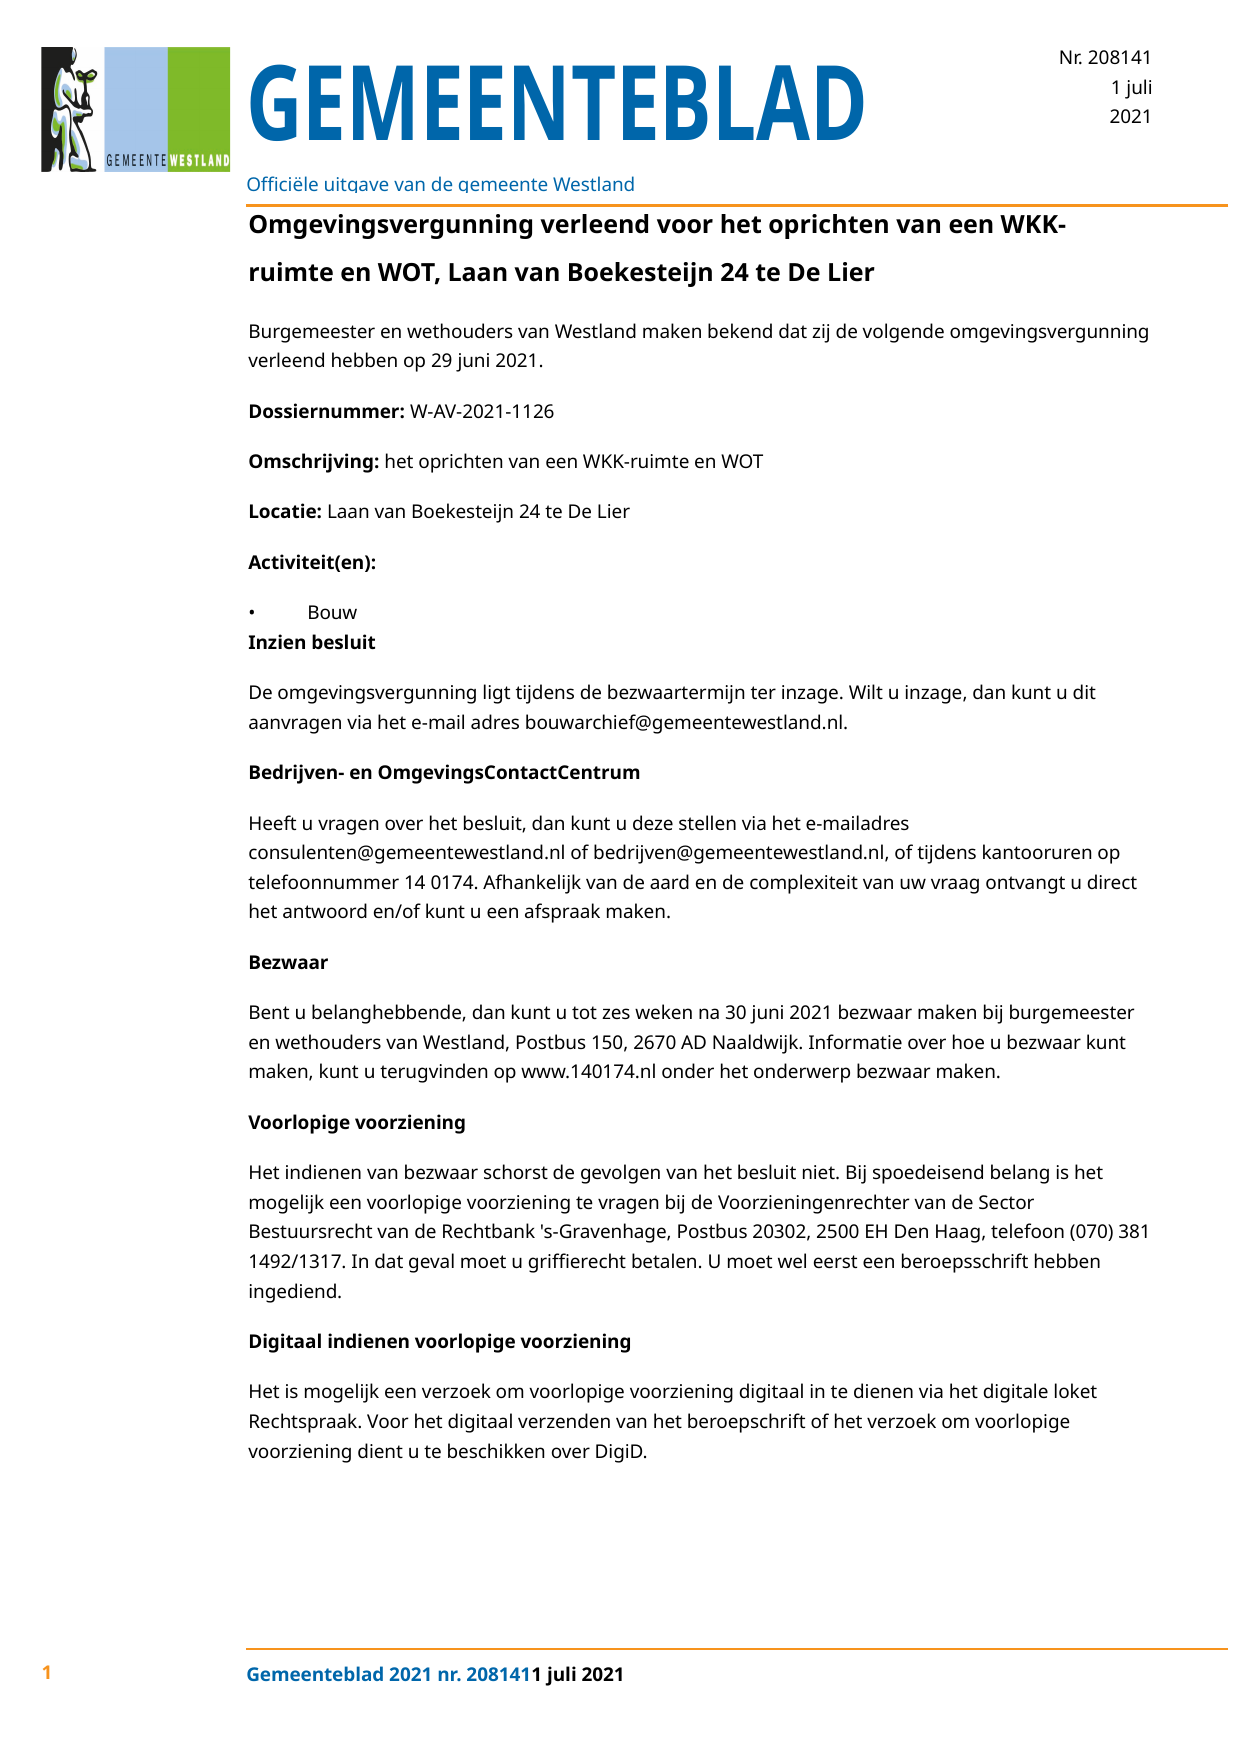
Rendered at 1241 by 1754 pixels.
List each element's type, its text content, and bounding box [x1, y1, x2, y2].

text Voorlopige voorziening [248, 1109, 1152, 1135]
text Het indienen van bezwaar schorst de gevolgen van het besluit niet. Bij spoedeisend belang is het mogelijk een voorlopige voorziening te vragen bij de Voorzieningenrechter van de Sector Bestuursrecht van de Rechtbank 's-Gravenhage, Postbus 20302, 2500 EH Den Haag, telefoon (070) 381 1492/1317. In dat geval moet u griffierecht betalen. U moet wel eerst een beroepsschrift hebben ingediend. [248, 1159, 1152, 1304]
text Locatie: Laan van Boekesteijn 24 te De Lier [248, 499, 1152, 524]
text Heeft u vragen over het besluit, dan kunt u deze stellen via het e-mailadres consulenten@gemeentewestland.nl of bedrijven@gemeentewestland.nl, of tijdens kantooruren op telefoonnummer 14 0174. Afhankelijk van de aard en de complexiteit van uw vraag ontvangt u direct het antwoord en/of kunt u een afspraak maken. [248, 810, 1152, 924]
text Digitaal indienen voorlopige voorziening [248, 1328, 1152, 1354]
text Activiteit(en): [248, 549, 1152, 575]
text Dossiernummer: W-AV-2021-1126 [248, 398, 1152, 424]
text Bent u belanghebbende, dan kunt u tot zes weken na 30 juni 2021 bezwaar maken bij burgemeester en wethouders van Westland, Postbus 150, 2670 AD Naaldwijk. Informatie over hoe u bezwaar kunt maken, kunt u terugvinden op www.140174.nl onder het onderwerp bezwaar maken. [248, 999, 1152, 1084]
text Omschrijving: het oprichten van een WKK-ruimte en WOT [248, 448, 1152, 474]
text Bezwaar [248, 949, 1152, 975]
text Inzien besluit [248, 629, 1152, 655]
text Omgevingsvergunning verleend voor het oprichten van een WKK-ruimte en WOT, Laan van Boekesteijn 24 te De Lier [248, 207, 1152, 288]
picture [41, 47, 231, 172]
list Bouw [248, 599, 1152, 625]
text Het is mogelijk een verzoek om voorlopige voorziening digitaal in te dienen via het digitale loket Rechtspraak. Voor het digitaal verzenden van het beroepschrift of het verzoek om voorlopige voorziening dient u te beschikken over DigiD. [248, 1379, 1152, 1464]
text Bedrijven- en OmgevingsContactCentrum [248, 759, 1152, 785]
text De omgevingsvergunning ligt tijdens de bezwaartermijn ter inzage. Wilt u inzage, dan kunt u dit aanvragen via het e-mail adres bouwarchief@gemeentewestland.nl. [248, 679, 1152, 735]
text Burgemeester en wethouders van Westland maken bekend dat zij de volgende omgevingsvergunning verleend hebben op 29 juni 2021. [248, 318, 1152, 373]
